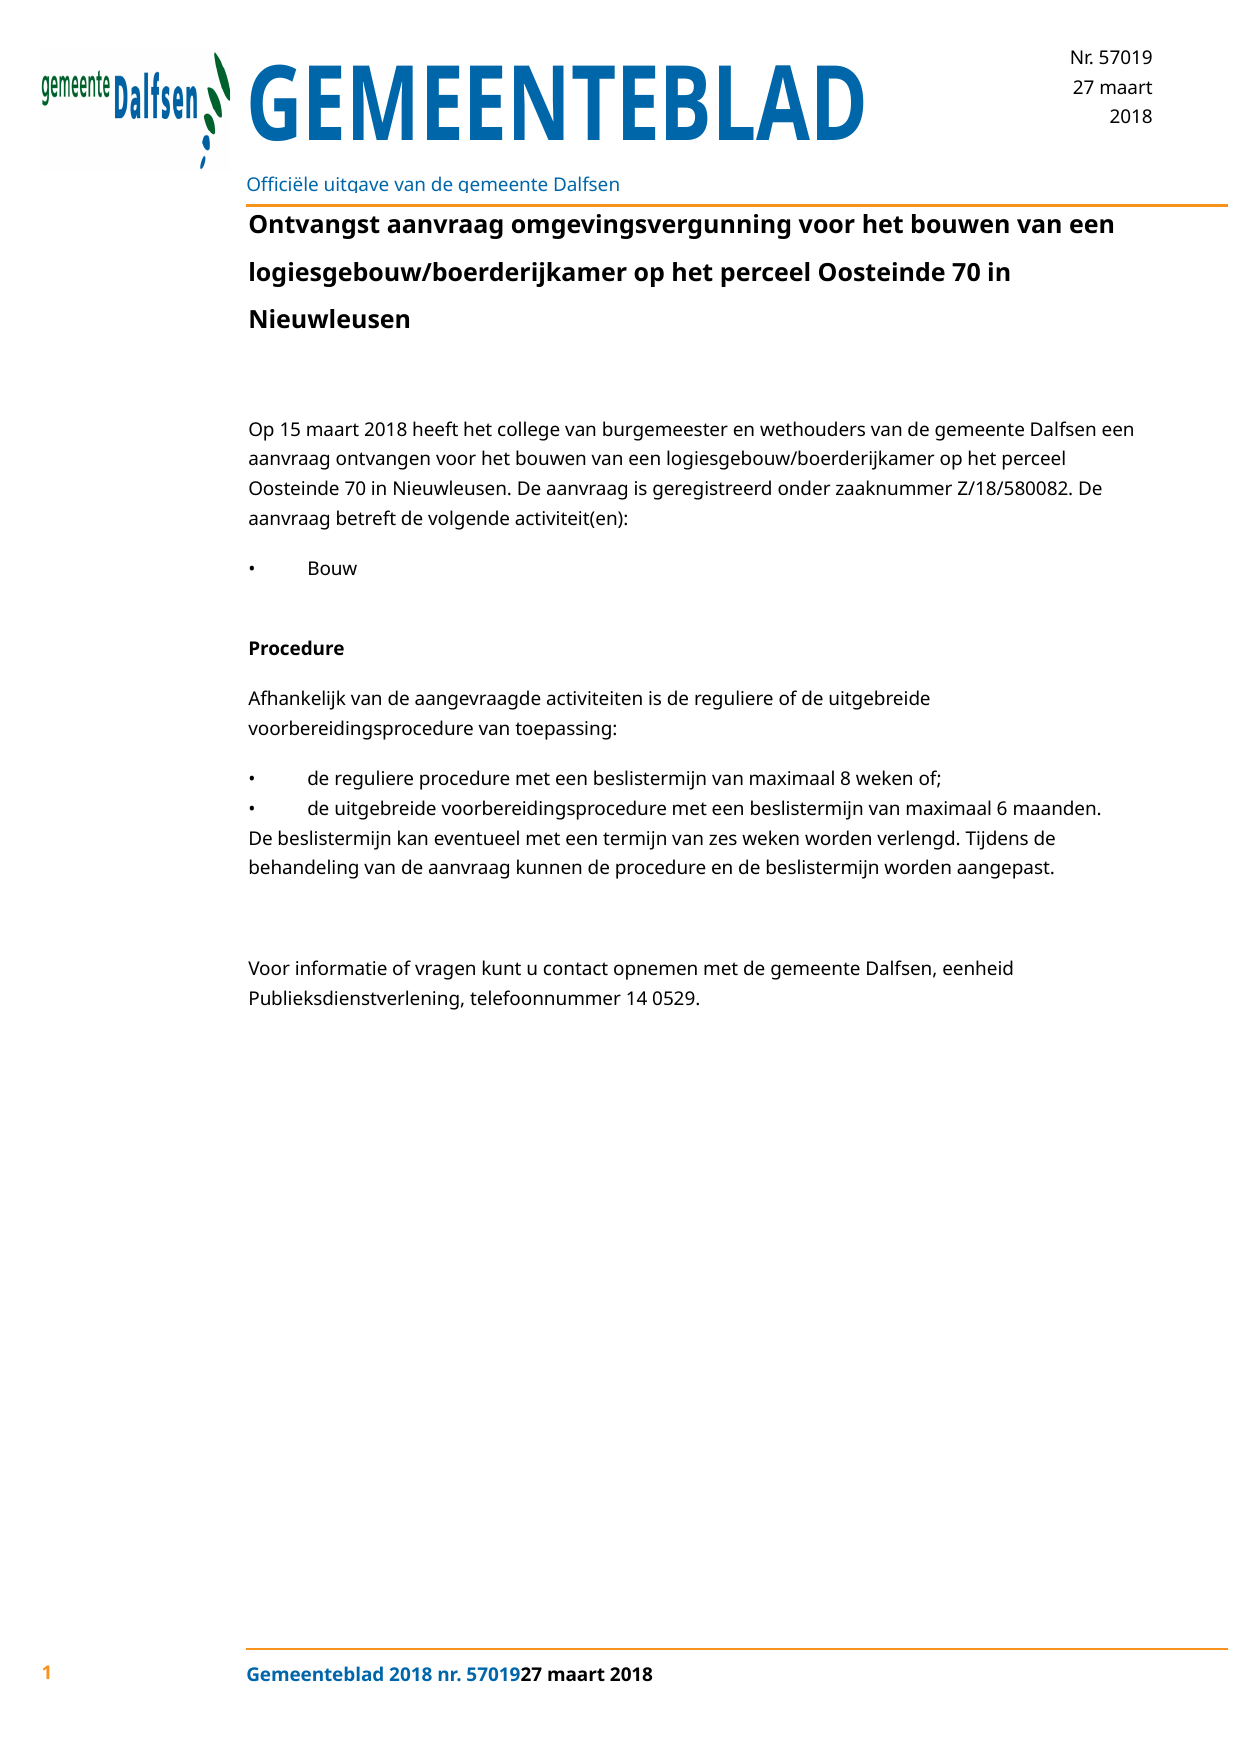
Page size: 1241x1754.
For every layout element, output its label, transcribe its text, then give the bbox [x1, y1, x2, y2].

list de reguliere procedure met een beslistermijn van maximaal 8 weken of; [248, 766, 1152, 791]
list Bouw [248, 555, 1152, 581]
text Ontvangst aanvraag omgevingsvergunning voor het bouwen van een logiesgebouw/boerderijkamer op het perceel Oosteinde 70 in Nieuwleusen [248, 207, 1152, 336]
text Op 15 maart 2018 heeft het college van burgemeester en wethouders van de gemeente Dalfsen een aanvraag ontvangen voor het bouwen van een logiesgebouw/boerderijkamer op het perceel Oosteinde 70 in Nieuwleusen. De aanvraag is geregistreerd onder zaaknummer Z/18/580082. De aanvraag betreft de volgende activiteit(en): [248, 416, 1152, 530]
text Voor informatie of vragen kunt u contact opnemen met de gemeente Dalfsen, eenheid Publieksdienstverlening, telefoonnummer 14 0529. [248, 955, 1152, 1010]
list de uitgebreide voorbereidingsprocedure met een beslistermijn van maximaal 6 maanden. [248, 795, 1152, 821]
text Procedure [248, 635, 1152, 661]
text De beslistermijn kan eventueel met een termijn van zes weken worden verlengd. Tijdens de behandeling van de aanvraag kunnen de procedure en de beslistermijn worden aangepast. [248, 825, 1152, 880]
picture [41, 47, 231, 172]
text Afhankelijk van de aangevraagde activiteiten is de reguliere of de uitgebreide voorbereidingsprocedure van toepassing: [248, 686, 1152, 741]
